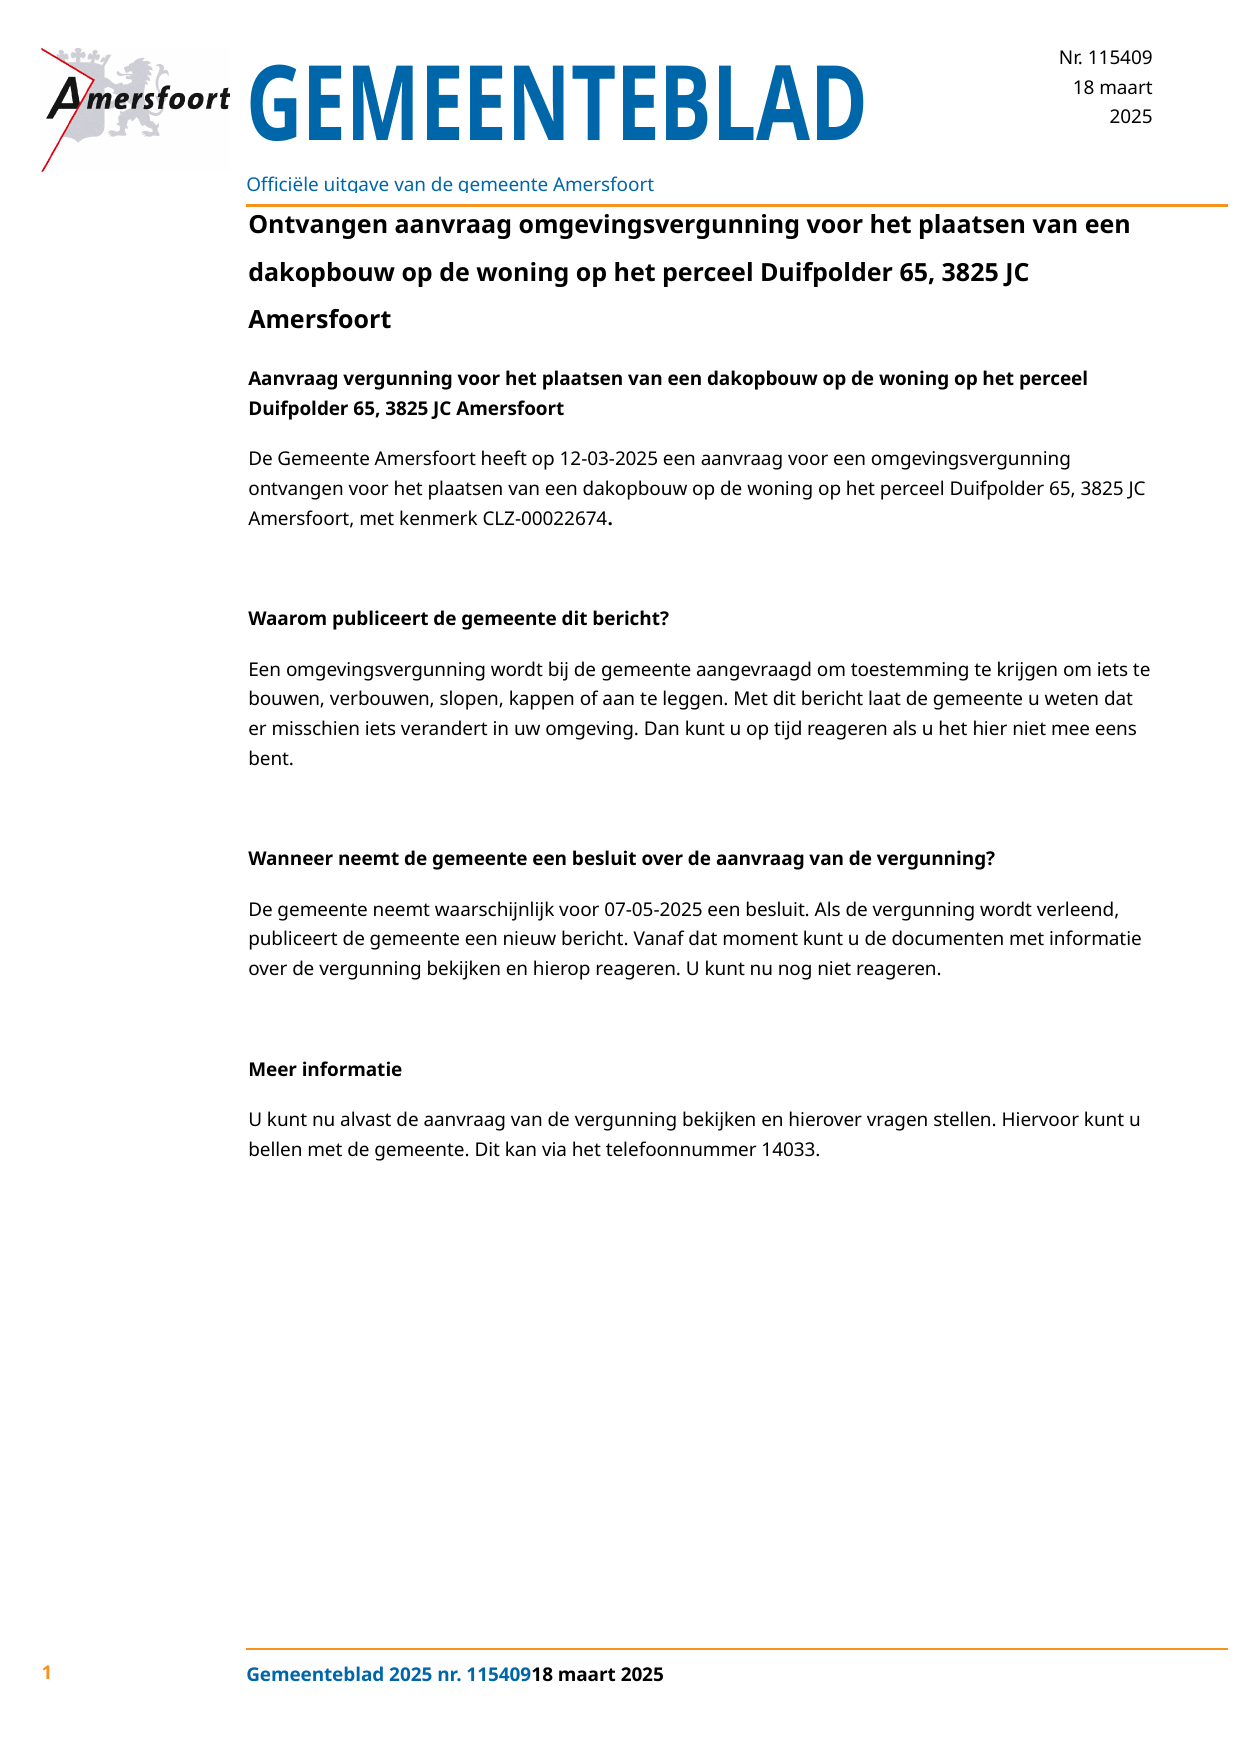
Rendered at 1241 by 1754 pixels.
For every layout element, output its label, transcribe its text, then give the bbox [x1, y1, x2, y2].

text Waarom publiceert de gemeente dit bericht? [248, 606, 1152, 631]
text Ontvangen aanvraag omgevingsvergunning voor het plaatsen van een dakopbouw op de woning op het perceel Duifpolder 65, 3825 JC Amersfoort [248, 207, 1152, 336]
text Een omgevingsvergunning wordt bij de gemeente aangevraagd om toestemming te krijgen om iets te bouwen, verbouwen, slopen, kappen of aan te leggen. Met dit bericht laat de gemeente u weten dat er misschien iets verandert in uw omgeving. Dan kunt u op tijd reageren als u het hier niet mee eens bent. [248, 656, 1152, 770]
picture [41, 47, 231, 172]
text Wanneer neemt de gemeente een besluit over de aanvraag van de vergunning? [248, 846, 1152, 871]
text De gemeente neemt waarschijnlijk voor 07-05-2025 een besluit. Als de vergunning wordt verleend, publiceert de gemeente een nieuw bericht. Vanaf dat moment kunt u de documenten met informatie over de vergunning bekijken en hierop reageren. U kunt nu nog niet reageren. [248, 896, 1152, 981]
text Aanvraag vergunning voor het plaatsen van een dakopbouw op de woning op het perceel Duifpolder 65, 3825 JC Amersfoort [248, 366, 1152, 421]
text U kunt nu alvast de aanvraag van de vergunning bekijken en hierover vragen stellen. Hiervoor kunt u bellen met de gemeente. Dit kan via het telefoonnummer 14033. [248, 1106, 1152, 1162]
text De Gemeente Amersfoort heeft op 12-03-2025 een aanvraag voor een omgevingsvergunning ontvangen voor het plaatsen van een dakopbouw op de woning op het perceel Duifpolder 65, 3825 JC Amersfoort, met kenmerk CLZ-00022674. [248, 446, 1152, 530]
text Meer informatie [248, 1056, 1152, 1082]
